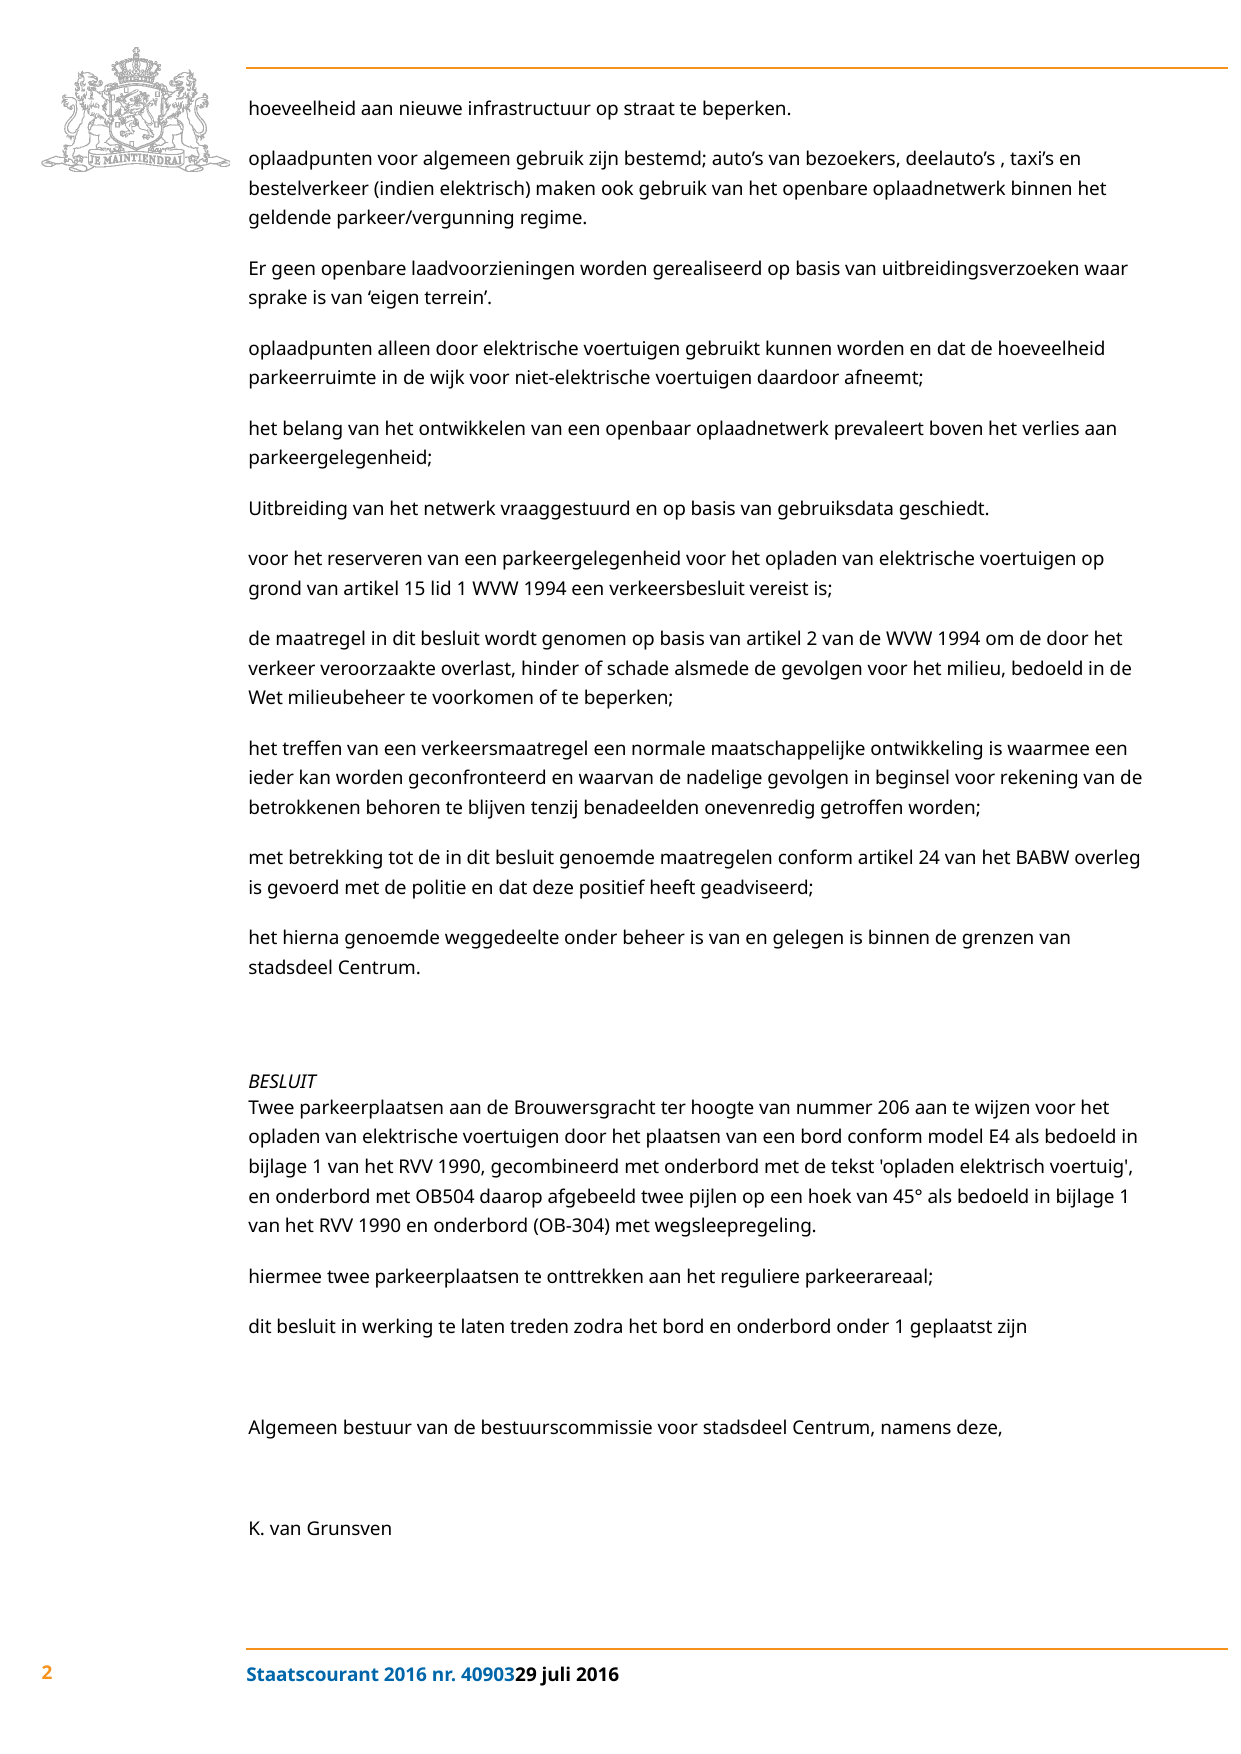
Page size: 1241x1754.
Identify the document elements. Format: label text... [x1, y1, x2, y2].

text het belang van het ontwikkelen van een openbaar oplaadnetwerk prevaleert boven het verlies aan parkeergelegenheid; [248, 415, 1152, 470]
text met betrekking tot de in dit besluit genoemde maatregelen conform artikel 24 van het BABW overleg is gevoerd met de politie en dat deze positief heeft geadviseerd; [248, 844, 1152, 900]
text Er geen openbare laadvoorzieningen worden gerealiseerd op basis van uitbreidingsverzoeken waar sprake is van ‘eigen terrein’. [248, 255, 1152, 310]
text Uitbreiding van het netwerk vraaggestuurd en op basis van gebruiksdata geschiedt. [248, 495, 1152, 521]
text het treffen van een verkeersmaatregel een normale maatschappelijke ontwikkeling is waarmee een ieder kan worden geconfronteerd en waarvan de nadelige gevolgen in beginsel voor rekening van de betrokkenen behoren te blijven tenzij benadeelden onevenredig getroffen worden; [248, 735, 1152, 820]
text Algemeen bestuur van de bestuurscommissie voor stadsdeel Centrum, namens deze, [248, 1414, 1152, 1440]
text het hierna genoemde weggedeelte onder beheer is van en gelegen is binnen de grenzen van stadsdeel Centrum. [248, 924, 1152, 980]
text K. van Grunsven [248, 1515, 1152, 1541]
text voor het reserveren van een parkeergelegenheid voor het opladen van elektrische voertuigen op grond van artikel 15 lid 1 WVW 1994 een verkeersbesluit vereist is; [248, 545, 1152, 601]
text oplaadpunten voor algemeen gebruik zijn bestemd; auto’s van bezoekers, deelauto’s , taxi’s en bestelverkeer (indien elektrisch) maken ook gebruik van het openbare oplaadnetwerk binnen het geldende parkeer/vergunning regime. [248, 145, 1152, 230]
text oplaadpunten alleen door elektrische voertuigen gebruikt kunnen worden en dat de hoeveelheid parkeerruimte in de wijk voor niet-elektrische voertuigen daardoor afneemt; [248, 335, 1152, 390]
text BESLUIT [248, 1068, 1152, 1094]
text de maatregel in dit besluit wordt genomen op basis van artikel 2 van de WVW 1994 om de door het verkeer veroorzaakte overlast, hinder of schade alsmede de gevolgen voor het milieu, bedoeld in de Wet milieubeheer te voorkomen of te beperken; [248, 625, 1152, 710]
text hoeveelheid aan nieuwe infrastructuur op straat te beperken. [248, 95, 1152, 121]
picture [41, 47, 231, 172]
text Twee parkeerplaatsen aan de Brouwersgracht ter hoogte van nummer 206 aan te wijzen voor het opladen van elektrische voertuigen door het plaatsen van een bord conform model E4 als bedoeld in bijlage 1 van het RVV 1990, gecombineerd met onderbord met de tekst 'opladen elektrisch voertuig', en onderbord met OB504 daarop afgebeeld twee pijlen op een hoek van 45° als bedoeld in bijlage 1 van het RVV 1990 en onderbord (OB-304) met wegsleepregeling. [248, 1094, 1152, 1238]
text hiermee twee parkeerplaatsen te onttrekken aan het reguliere parkeerareaal; [248, 1263, 1152, 1288]
text dit besluit in werking te laten treden zodra het bord en onderbord onder 1 geplaatst zijn [248, 1313, 1152, 1339]
